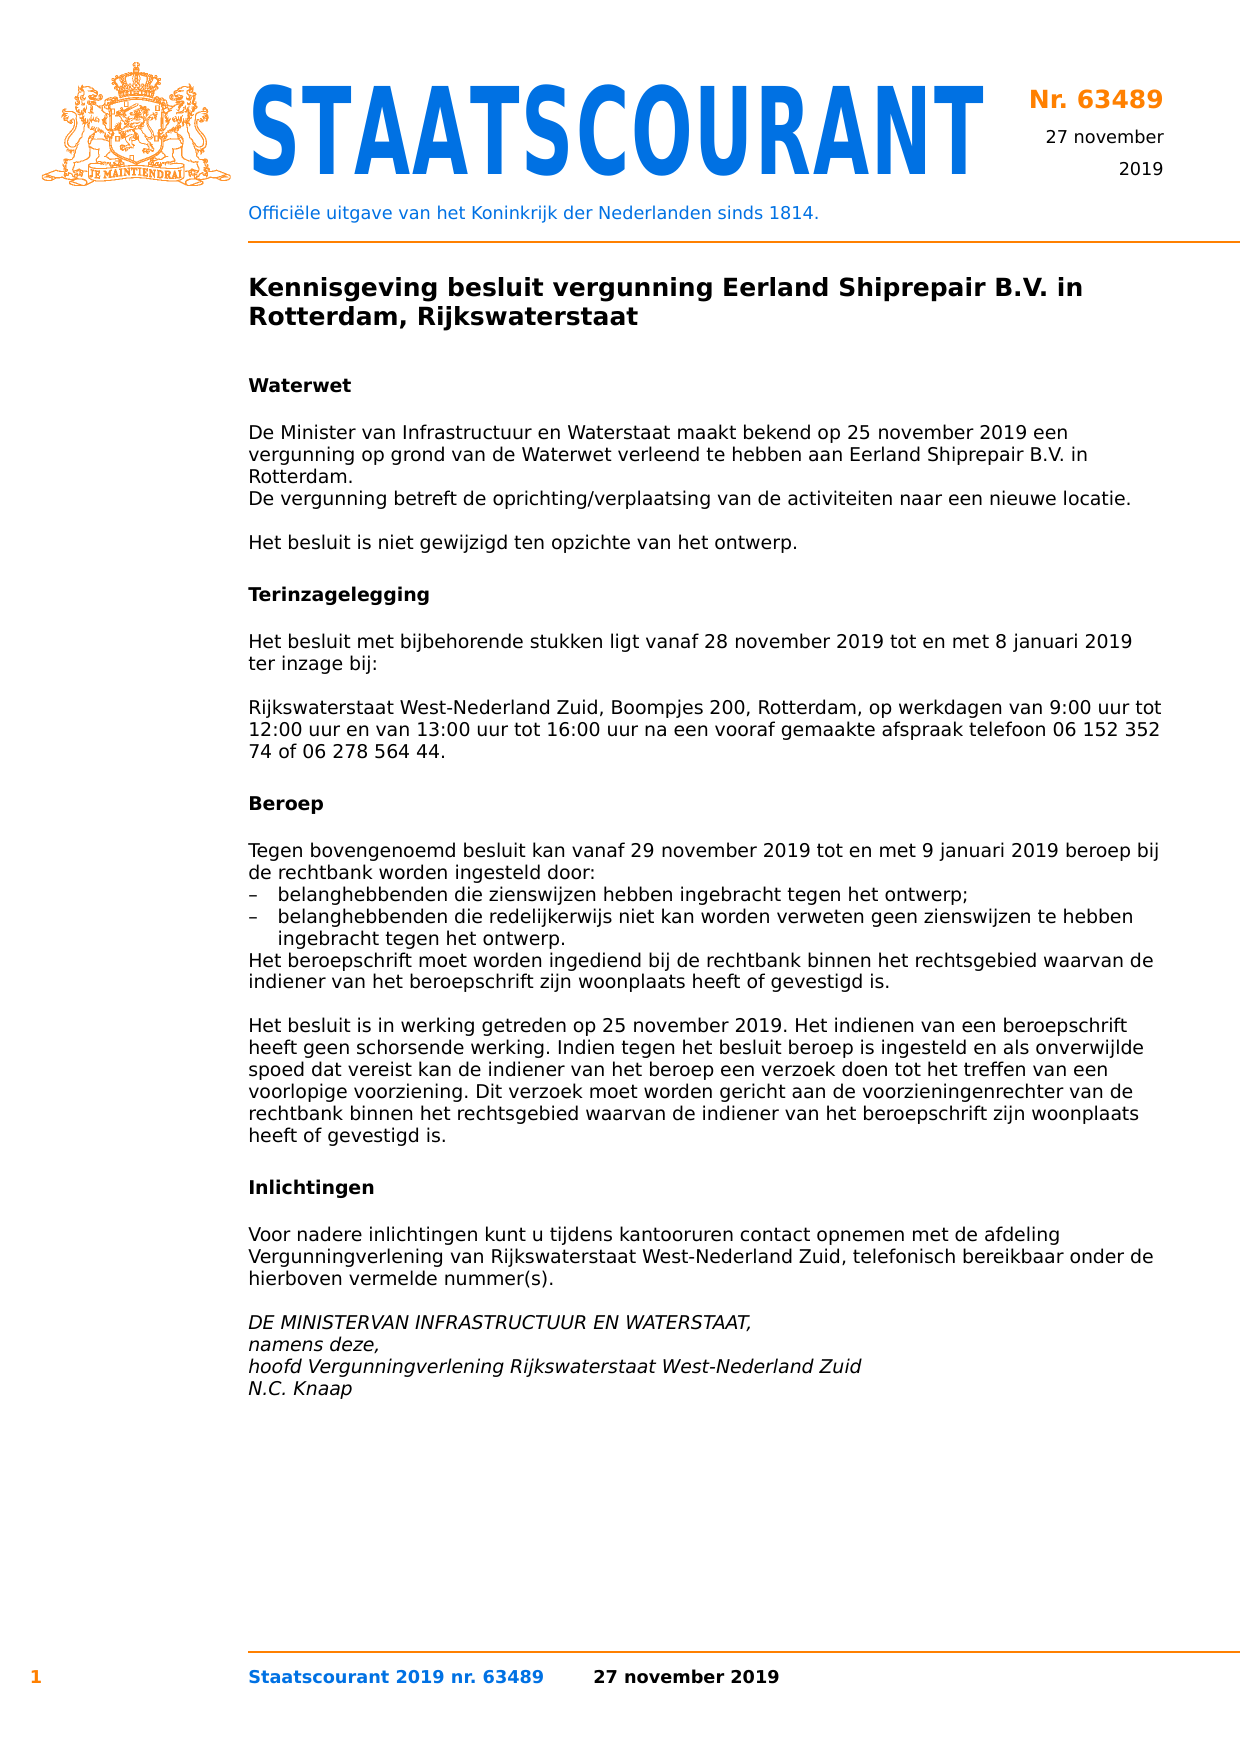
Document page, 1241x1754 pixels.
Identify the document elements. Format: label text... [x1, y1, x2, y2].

subtitle Kennisgeving besluit vergunning Eerland Shiprepair B.V. in Rotterdam, Rijkswaterstaat [248, 273, 1163, 331]
text Het beroepschrift moet worden ingediend bij de rechtbank binnen het rechtsgebied waarvan de indiener van het beroepschrift zijn woonplaats heeft of gevestigd is. [248, 949, 1163, 993]
table_cell 27 november [998, 121, 1240, 153]
text Rijkswaterstaat West-Nederland Zuid, Boompjes 200, Rotterdam, op werkdagen van 9:00 uur tot 12:00 uur en van 13:00 uur tot 16:00 uur na een vooraf gemaakte afspraak telefoon 06 152 352 74 of 06 278 564 44. [248, 697, 1163, 763]
table_header [25, 62, 248, 241]
text De Minister van Infrastructuur en Waterstaat maakt bekend op 25 november 2019 een vergunning op grond van de Waterwet verleend te hebben aan Eerland Shiprepair B.V. in Rotterdam. [248, 422, 1163, 488]
text – belanghebbenden die redelijkerwijs niet kan worden verweten geen zienswijzen te hebben ingebracht tegen het ontwerp. [248, 906, 1163, 949]
subtitle Waterwet [248, 375, 1163, 397]
table_cell Officiële uitgave van het Koninkrijk der Nederlanden sinds 1814. [248, 203, 1240, 241]
text Tegen bovengenoemd besluit kan vanaf 29 november 2019 tot en met 9 januari 2019 beroep bij de rechtbank worden ingesteld door: [248, 839, 1163, 883]
text Voor nadere inlichtingen kunt u tijdens kantooruren contact opnemen met de afdeling Vergunningverlening van Rijkswaterstaat West-Nederland Zuid, telefonisch bereikbaar onder de hierboven vermelde nummer(s). [248, 1224, 1163, 1290]
text Het besluit met bijbehorende stukken ligt vanaf 28 november 2019 tot en met 8 januari 2019 ter inzage bij: [248, 631, 1163, 675]
text Het besluit is niet gewijzigd ten opzichte van het ontwerp. [248, 532, 1163, 554]
text – belanghebbenden die zienswijzen hebben ingebracht tegen het ontwerp; [248, 883, 1163, 906]
subtitle Terinzagelegging [248, 584, 1163, 606]
text De vergunning betreft de oprichting/verplaatsing van de activiteiten naar een nieuwe locatie. [248, 488, 1163, 510]
table_cell 2019 [998, 153, 1240, 203]
subtitle Beroep [248, 793, 1163, 814]
subtitle Inlichtingen [248, 1177, 1163, 1199]
text Het besluit is in werking getreden op 25 november 2019. Het indienen van een beroepschrift heeft geen schorsende werking. Indien tegen het besluit beroep is ingesteld en als onverwijlde spoed dat vereist kan de indiener van het beroep een verzoek doen tot het treffen van een voorlopige voorziening. Dit verzoek moet worden gericht aan de voorzieningenrechter van de rechtbank binnen het rechtsgebied waarvan de indiener van het beroepschrift zijn woonplaats heeft of gevestigd is. [248, 1015, 1163, 1147]
picture [41, 62, 231, 186]
text DE MINISTERVAN INFRASTRUCTUUR EN WATERSTAAT, namens deze, hoofd Vergunningverlening Rijkswaterstaat West-Nederland Zuid N.C. Knaap [248, 1312, 1163, 1400]
table_header Nr. 63489 [998, 62, 1240, 121]
table_header STAATSCOURANT [248, 62, 998, 203]
